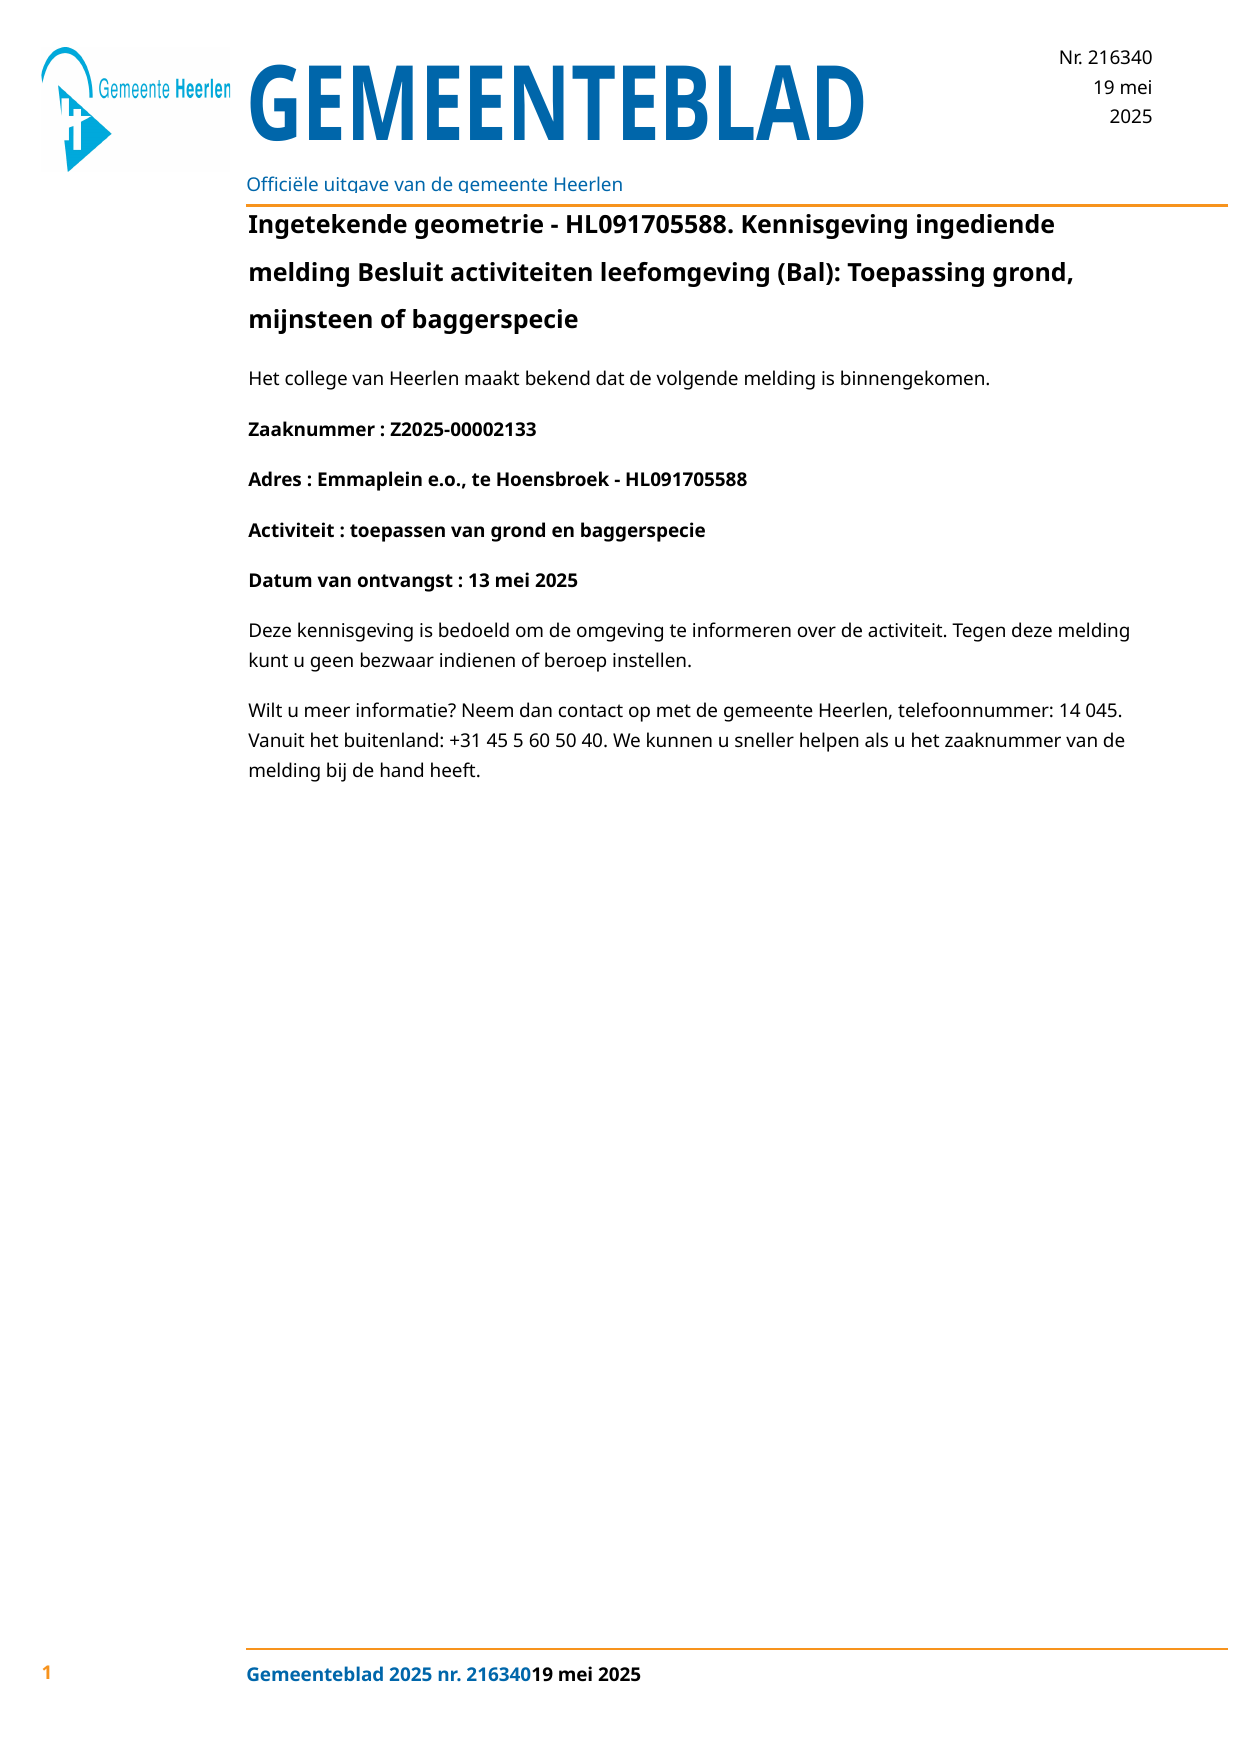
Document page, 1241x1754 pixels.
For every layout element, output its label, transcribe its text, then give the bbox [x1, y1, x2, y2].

text Adres : Emmaplein e.o., te Hoensbroek - HL091705588 [248, 466, 1152, 492]
picture [41, 47, 231, 172]
text Activiteit : toepassen van grond en baggerspecie [248, 517, 1152, 542]
text Wilt u meer informatie? Neem dan contact op met de gemeente Heerlen, telefoonnummer: 14 045. Vanuit het buitenland: +31 45 5 60 50 40. We kunnen u sneller helpen als u het zaaknummer van de melding bij de hand heeft. [248, 698, 1152, 782]
text Ingetekende geometrie - HL091705588. Kennisgeving ingediende melding Besluit activiteiten leefomgeving (Bal): Toepassing grond, mijnsteen of baggerspecie [248, 207, 1152, 336]
picture [41, 47, 59, 70]
text Het college van Heerlen maakt bekend dat de volgende melding is binnengekomen. [248, 366, 1152, 391]
text Datum van ontvangst : 13 mei 2025 [248, 567, 1152, 593]
text Zaaknummer : Z2025-00002133 [248, 416, 1152, 442]
text Deze kennisgeving is bedoeld om de omgeving te informeren over de activiteit. Tegen deze melding kunt u geen bezwaar indienen of beroep instellen. [248, 618, 1152, 673]
